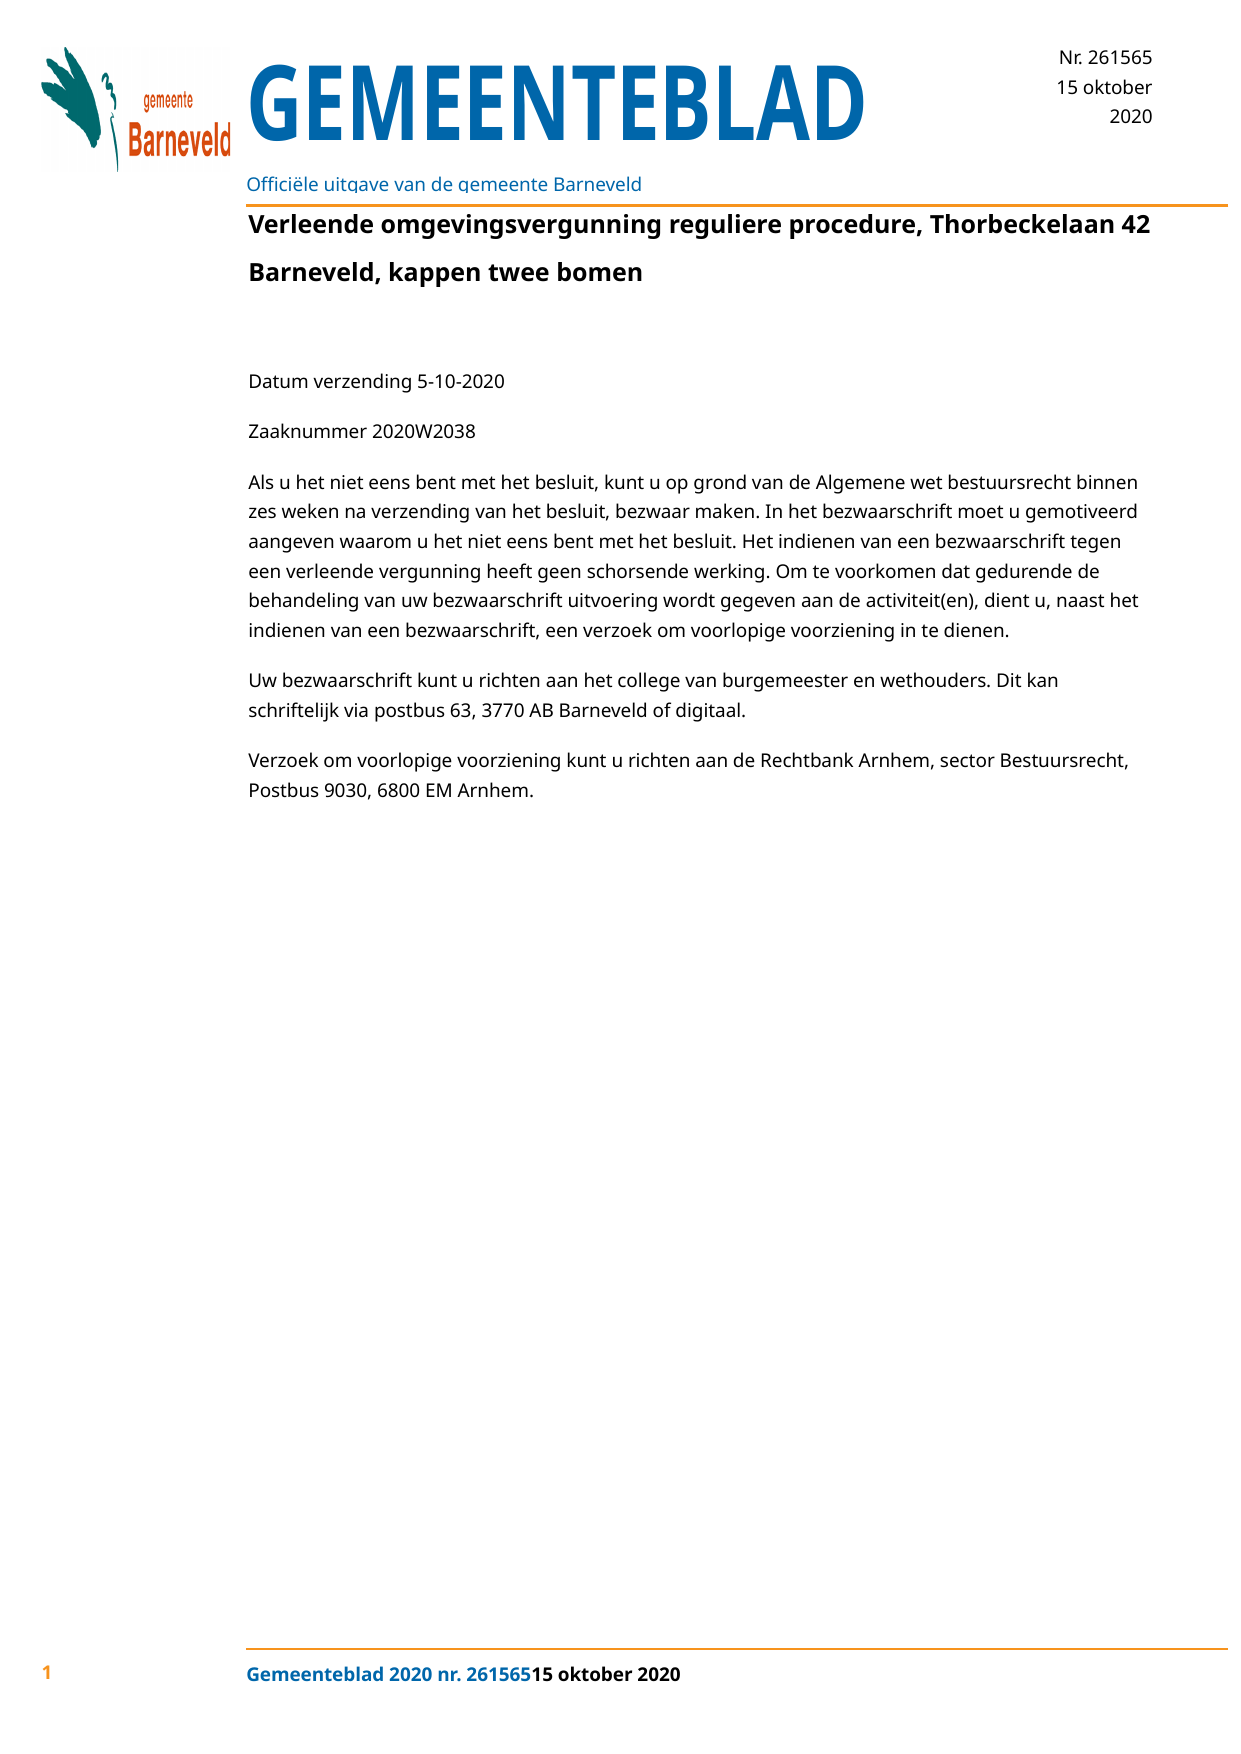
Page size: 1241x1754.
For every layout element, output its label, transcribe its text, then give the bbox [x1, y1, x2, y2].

text Zaaknummer 2020W2038 [248, 419, 1152, 444]
text Datum verzending 5-10-2020 [248, 368, 1152, 394]
text Verleende omgevingsvergunning reguliere procedure, Thorbeckelaan 42 Barneveld, kappen twee bomen [248, 207, 1152, 288]
text Verzoek om voorlopige voorziening kunt u richten aan de Rechtbank Arnhem, sector Bestuursrecht, Postbus 9030, 6800 EM Arnhem. [248, 747, 1152, 803]
text Als u het niet eens bent met het besluit, kunt u op grond van de Algemene wet bestuursrecht binnen zes weken na verzending van het besluit, bezwaar maken. In het bezwaarschrift moet u gemotiveerd aangeven waarom u het niet eens bent met het besluit. Het indienen van een bezwaarschrift tegen een verleende vergunning heeft geen schorsende werking. Om te voorkomen dat gedurende de behandeling van uw bezwaarschrift uitvoering wordt gegeven aan de activiteit(en), dient u, naast het indienen van een bezwaarschrift, een verzoek om voorlopige voorziening in te dienen. [248, 469, 1152, 643]
picture [41, 47, 231, 172]
text Uw bezwaarschrift kunt u richten aan het college van burgemeester en wethouders. Dit kan schriftelijk via postbus 63, 3770 AB Barneveld of digitaal. [248, 667, 1152, 723]
